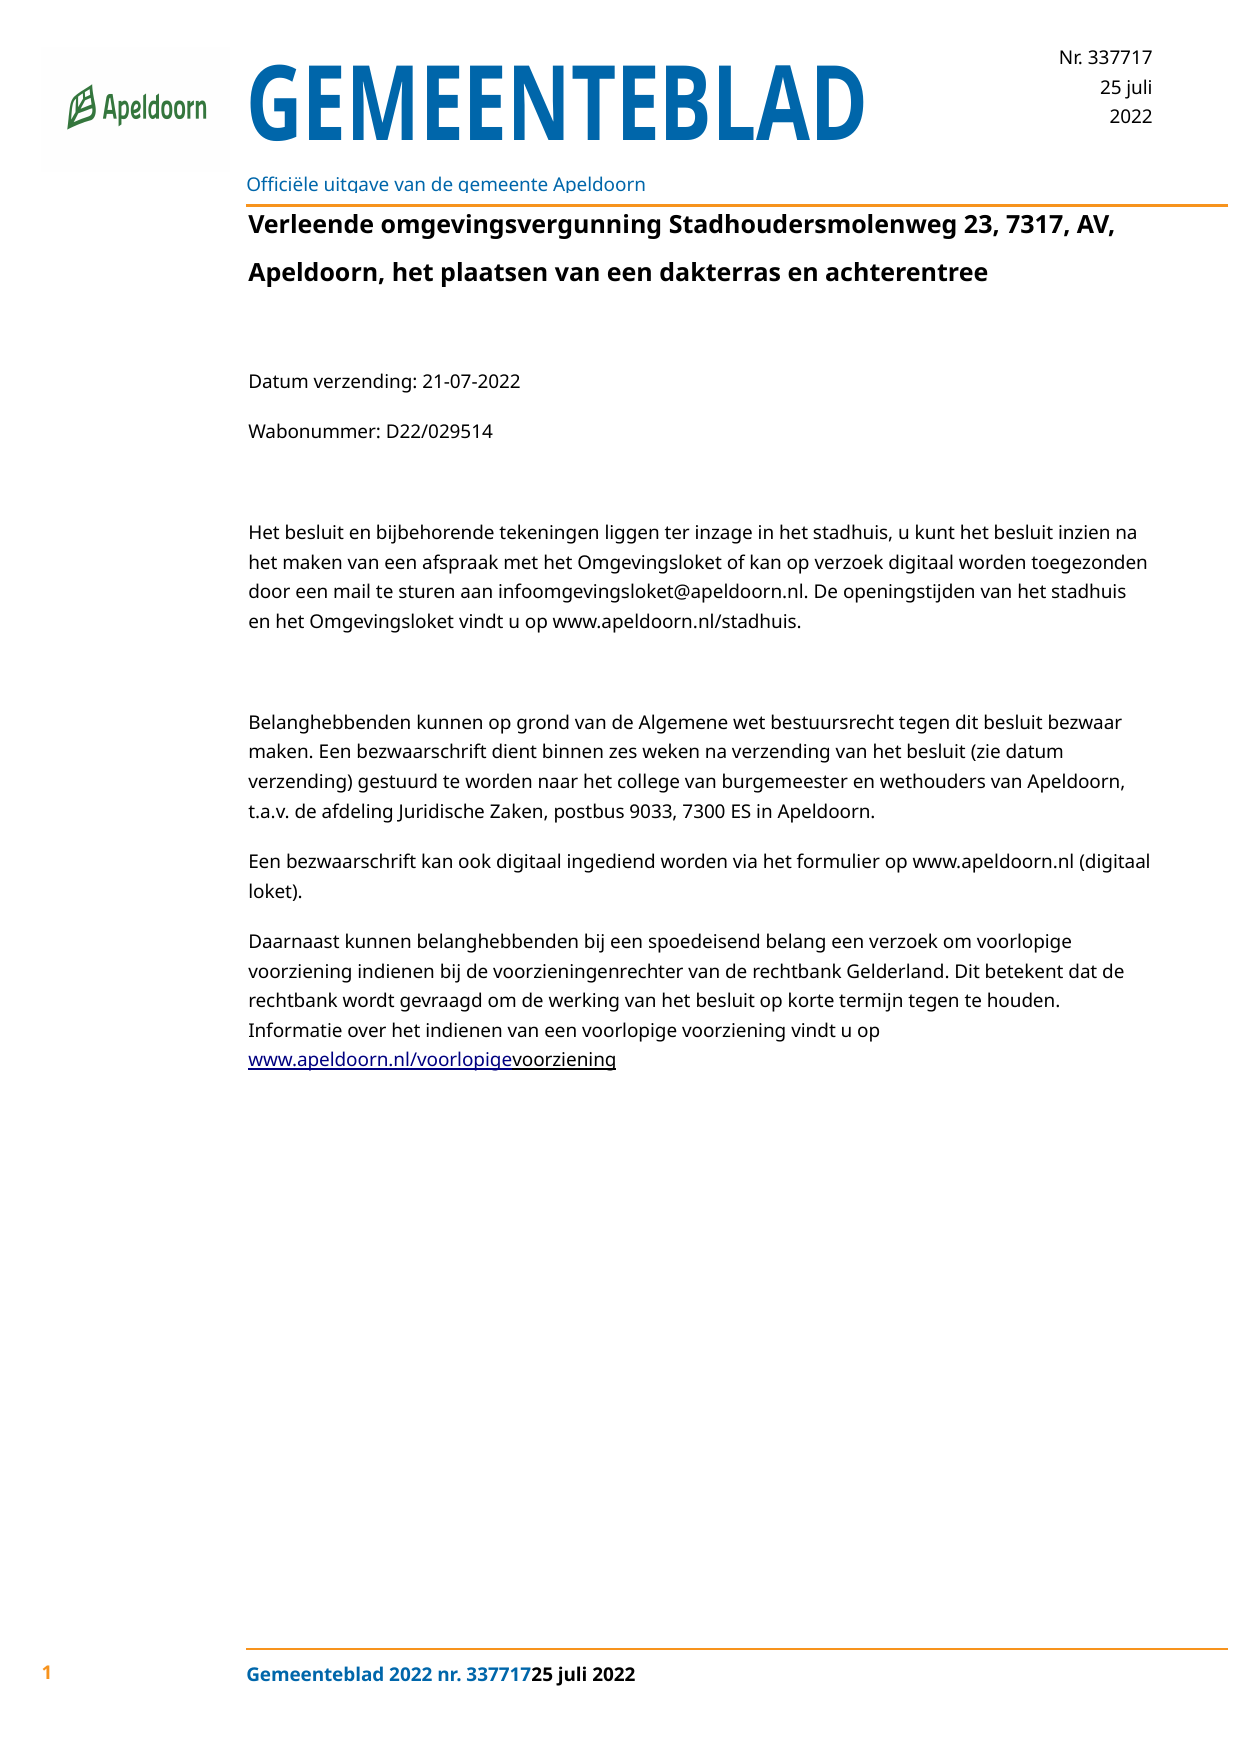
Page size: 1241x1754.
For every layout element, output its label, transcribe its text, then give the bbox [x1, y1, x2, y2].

text Een bezwaarschrift kan ook digitaal ingediend worden via het formulier op www.apeldoorn.nl (digitaal loket). [248, 848, 1152, 904]
text Wabonummer: D22/029514 [248, 419, 1152, 444]
text Verleende omgevingsvergunning Stadhoudersmolenweg 23, 7317, AV, Apeldoorn, het plaatsen van een dakterras en achterentree [248, 207, 1152, 288]
text Belanghebbenden kunnen op grond van de Algemene wet bestuursrecht tegen dit besluit bezwaar maken. Een bezwaarschrift dient binnen zes weken na verzending van het besluit (zie datum verzending) gestuurd te worden naar het college van burgemeester en wethouders van Apeldoorn, t.a.v. de afdeling Juridische Zaken, postbus 9033, 7300 ES in Apeldoorn. [248, 709, 1152, 824]
text Daarnaast kunnen belanghebbenden bij een spoedeisend belang een verzoek om voorlopige voorziening indienen bij de voorzieningenrechter van de rechtbank Gelderland. Dit betekent dat de rechtbank wordt gevraagd om de werking van het besluit op korte termijn tegen te houden. Informatie over het indienen van een voorlopige voorziening vindt u op www.apeldoorn.nl/voorlopigevoorziening [248, 928, 1152, 1072]
picture [41, 47, 231, 172]
text Het besluit en bijbehorende tekeningen liggen ter inzage in het stadhuis, u kunt het besluit inzien na het maken van een afspraak met het Omgevingsloket of kan op verzoek digitaal worden toegezonden door een mail te sturen aan infoomgevingsloket@apeldoorn.nl. De openingstijden van het stadhuis en het Omgevingsloket vindt u op www.apeldoorn.nl/stadhuis. [248, 519, 1152, 634]
text Datum verzending: 21-07-2022 [248, 368, 1152, 394]
